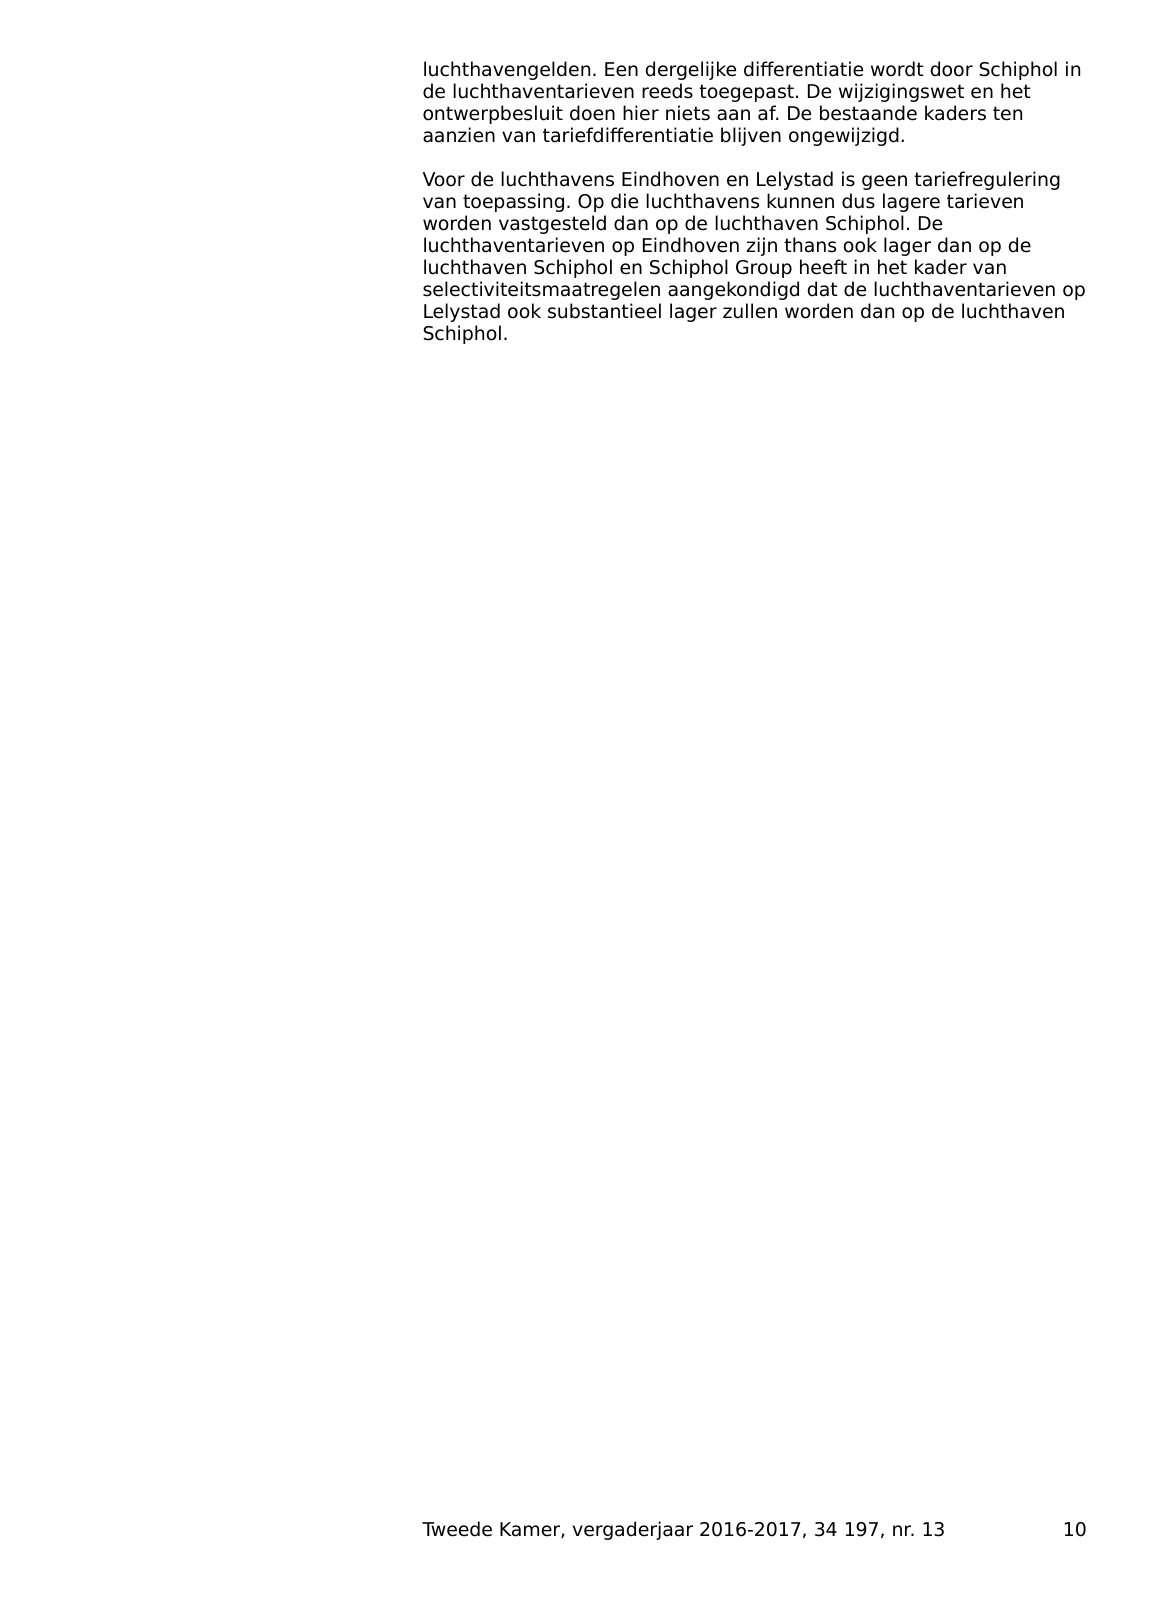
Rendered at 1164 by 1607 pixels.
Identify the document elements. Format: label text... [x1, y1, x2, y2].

text luchthavengelden. Een dergelijke differentiatie wordt door Schiphol in de luchthaventarieven reeds toegepast. De wijzigingswet en het ontwerpbesluit doen hier niets aan af. De bestaande kaders ten aanzien van tariefdifferentiatie blijven ongewijzigd. [422, 59, 1087, 147]
text Voor de luchthavens Eindhoven en Lelystad is geen tariefregulering van toepassing. Op die luchthavens kunnen dus lagere tarieven worden vastgesteld dan op de luchthaven Schiphol. De luchthaventarieven op Eindhoven zijn thans ook lager dan op de luchthaven Schiphol en Schiphol Group heeft in het kader van selectiviteitsmaatregelen aangekondigd dat de luchthaventarieven op Lelystad ook substantieel lager zullen worden dan op de luchthaven Schiphol. [422, 169, 1087, 345]
